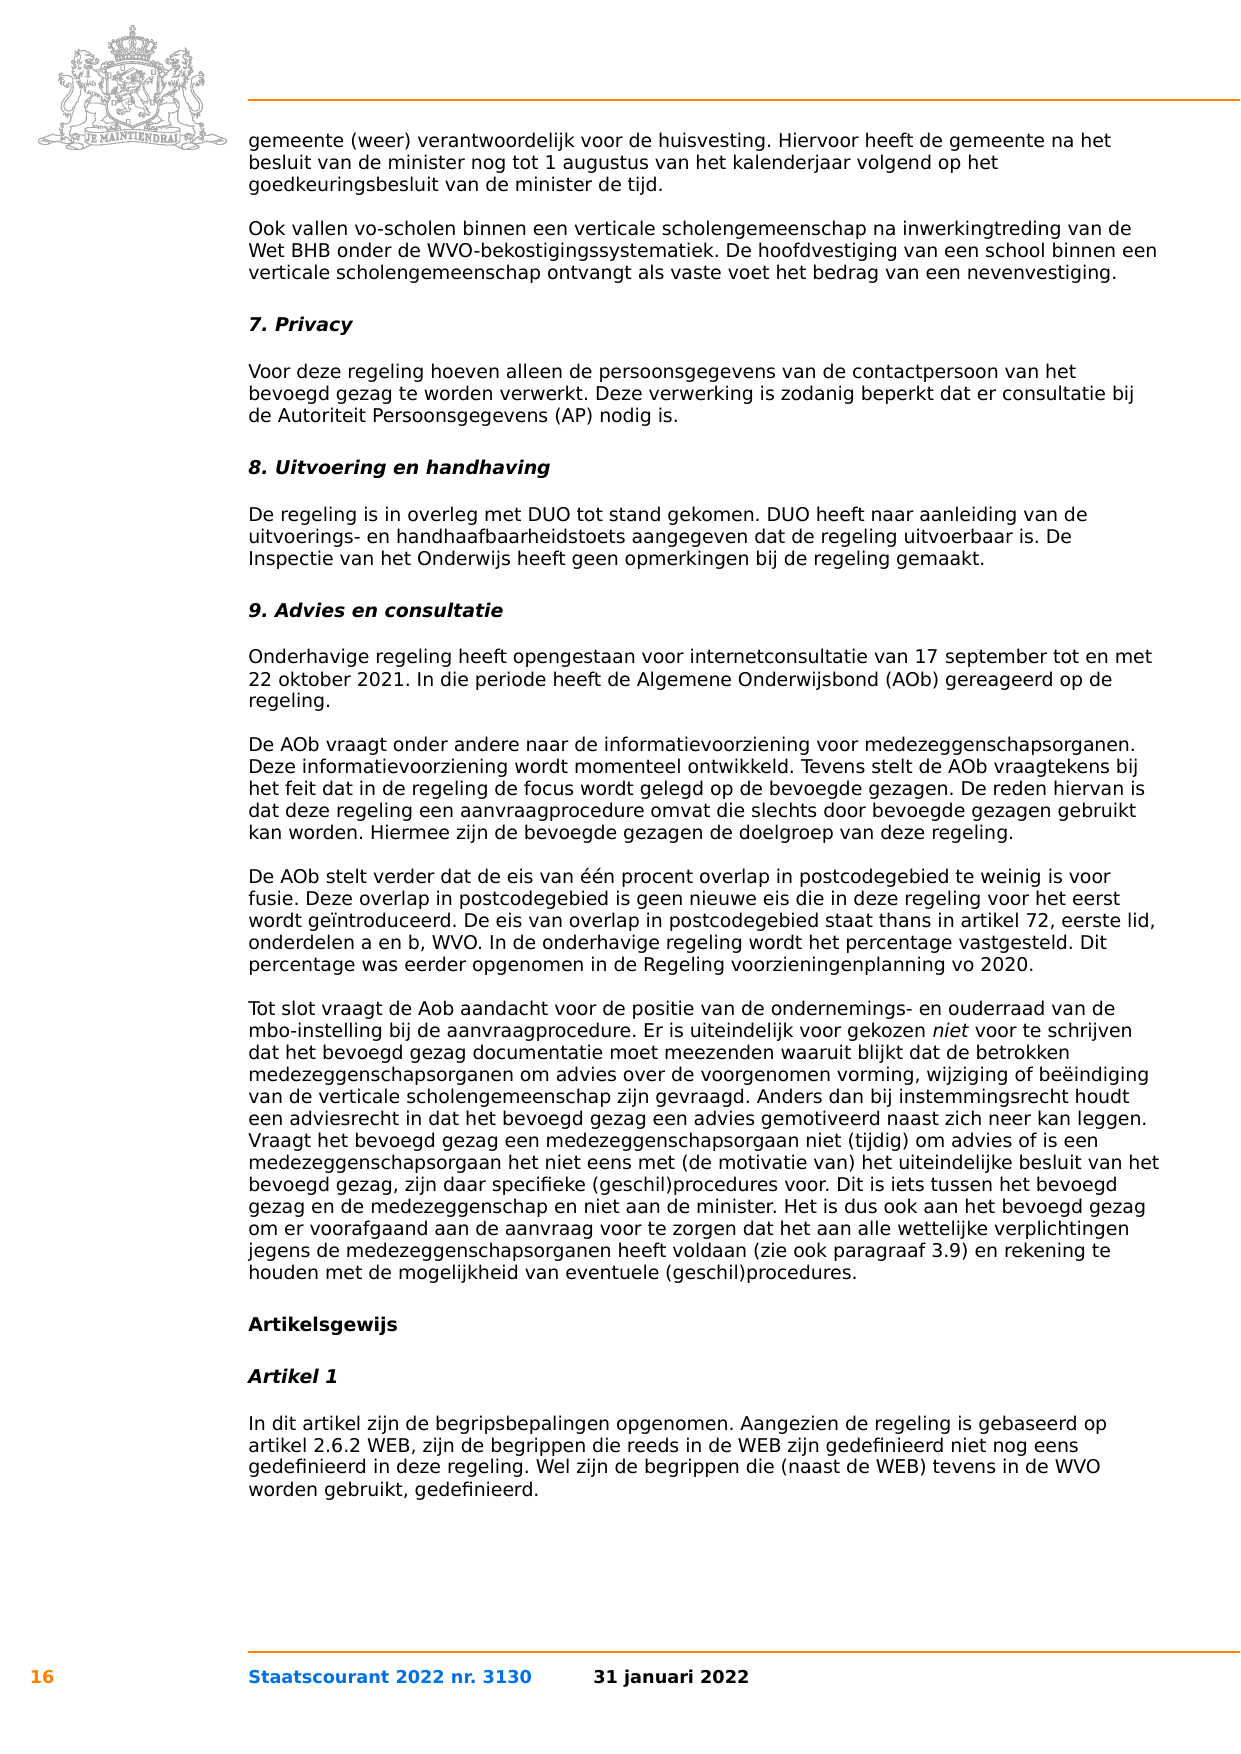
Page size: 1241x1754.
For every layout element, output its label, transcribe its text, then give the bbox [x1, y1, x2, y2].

text Tot slot vraagt de Aob aandacht voor de positie van de ondernemings- en ouderraad van de mbo-instelling bij de aanvraagprocedure. Er is uiteindelijk voor gekozen niet voor te schrijven dat het bevoegd gezag documentatie moet meezenden waaruit blijkt dat de betrokken medezeggenschapsorganen om advies over de voorgenomen vorming, wijziging of beëindiging van de verticale scholengemeenschap zijn gevraagd. Anders dan bij instemmingsrecht houdt een adviesrecht in dat het bevoegd gezag een advies gemotiveerd naast zich neer kan leggen. Vraagt het bevoegd gezag een medezeggenschapsorgaan niet (tijdig) om advies of is een medezeggenschapsorgaan het niet eens met (de motivatie van) het uiteindelijke besluit van het bevoegd gezag, zijn daar specifieke (geschil)procedures voor. Dit is iets tussen het bevoegd gezag en de medezeggenschap en niet aan de minister. Het is dus ook aan het bevoegd gezag om er voorafgaand aan de aanvraag voor te zorgen dat het aan alle wettelijke verplichtingen jegens de medezeggenschapsorganen heeft voldaan (zie ook paragraaf 3.9) en rekening te houden met de mogelijkheid van eventuele (geschil)procedures. [248, 998, 1163, 1283]
text gemeente (weer) verantwoordelijk voor de huisvesting. Hiervoor heeft de gemeente na het besluit van de minister nog tot 1 augustus van het kalenderjaar volgend op het goedkeuringsbesluit van de minister de tijd. [248, 130, 1163, 196]
subtitle 9. Advies en consultatie [248, 599, 1163, 621]
text De regeling is in overleg met DUO tot stand gekomen. DUO heeft naar aanleiding van de uitvoerings- en handhaafbaarheidstoets aangegeven dat de regeling uitvoerbaar is. De Inspectie van het Onderwijs heeft geen opmerkingen bij de regeling gemaakt. [248, 503, 1163, 569]
subtitle Artikelsgewijs [248, 1313, 1163, 1336]
text De AOb vraagt onder andere naar de informatievoorziening voor medezeggenschapsorganen. Deze informatievoorziening wordt momenteel ontwikkeld. Tevens stelt de AOb vraagtekens bij het feit dat in de regeling de focus wordt gelegd op de bevoegde gezagen. De reden hiervan is dat deze regeling een aanvraagprocedure omvat die slechts door bevoegde gezagen gebruikt kan worden. Hiermee zijn de bevoegde gezagen de doelgroep van deze regeling. [248, 734, 1163, 844]
picture [38, 25, 227, 150]
subtitle 7. Privacy [248, 314, 1163, 336]
text Ook vallen vo-scholen binnen een verticale scholengemeenschap na inwerkingtreding van de Wet BHB onder de WVO-bekostigingssystematiek. De hoofdvestiging van een school binnen een verticale scholengemeenschap ontvangt als vaste voet het bedrag van een nevenvestiging. [248, 218, 1163, 284]
text Onderhavige regeling heeft opengestaan voor internetconsultatie van 17 september tot en met 22 oktober 2021. In die periode heeft de Algemene Onderwijsbond (AOb) gereageerd op de regeling. [248, 646, 1163, 712]
text De AOb stelt verder dat de eis van één procent overlap in postcodegebied te weinig is voor fusie. Deze overlap in postcodegebied is geen nieuwe eis die in deze regeling voor het eerst wordt geïntroduceerd. De eis van overlap in postcodegebied staat thans in artikel 72, eerste lid, onderdelen a en b, WVO. In de onderhavige regeling wordt het percentage vastgesteld. Dit percentage was eerder opgenomen in de Regeling voorzieningenplanning vo 2020. [248, 866, 1163, 976]
text Voor deze regeling hoeven alleen de persoonsgegevens van de contactpersoon van het bevoegd gezag te worden verwerkt. Deze verwerking is zodanig beperkt dat er consultatie bij de Autoriteit Persoonsgegevens (AP) nodig is. [248, 361, 1163, 427]
subtitle Artikel 1 [248, 1366, 1163, 1387]
subtitle 8. Uitvoering en handhaving [248, 457, 1163, 478]
text In dit artikel zijn de begripsbepalingen opgenomen. Aangezien de regeling is gebaseerd op artikel 2.6.2 WEB, zijn de begrippen die reeds in de WEB zijn gedefinieerd niet nog eens gedefinieerd in deze regeling. Wel zijn de begrippen die (naast de WEB) tevens in de WVO worden gebruikt, gedefinieerd. [248, 1412, 1163, 1500]
